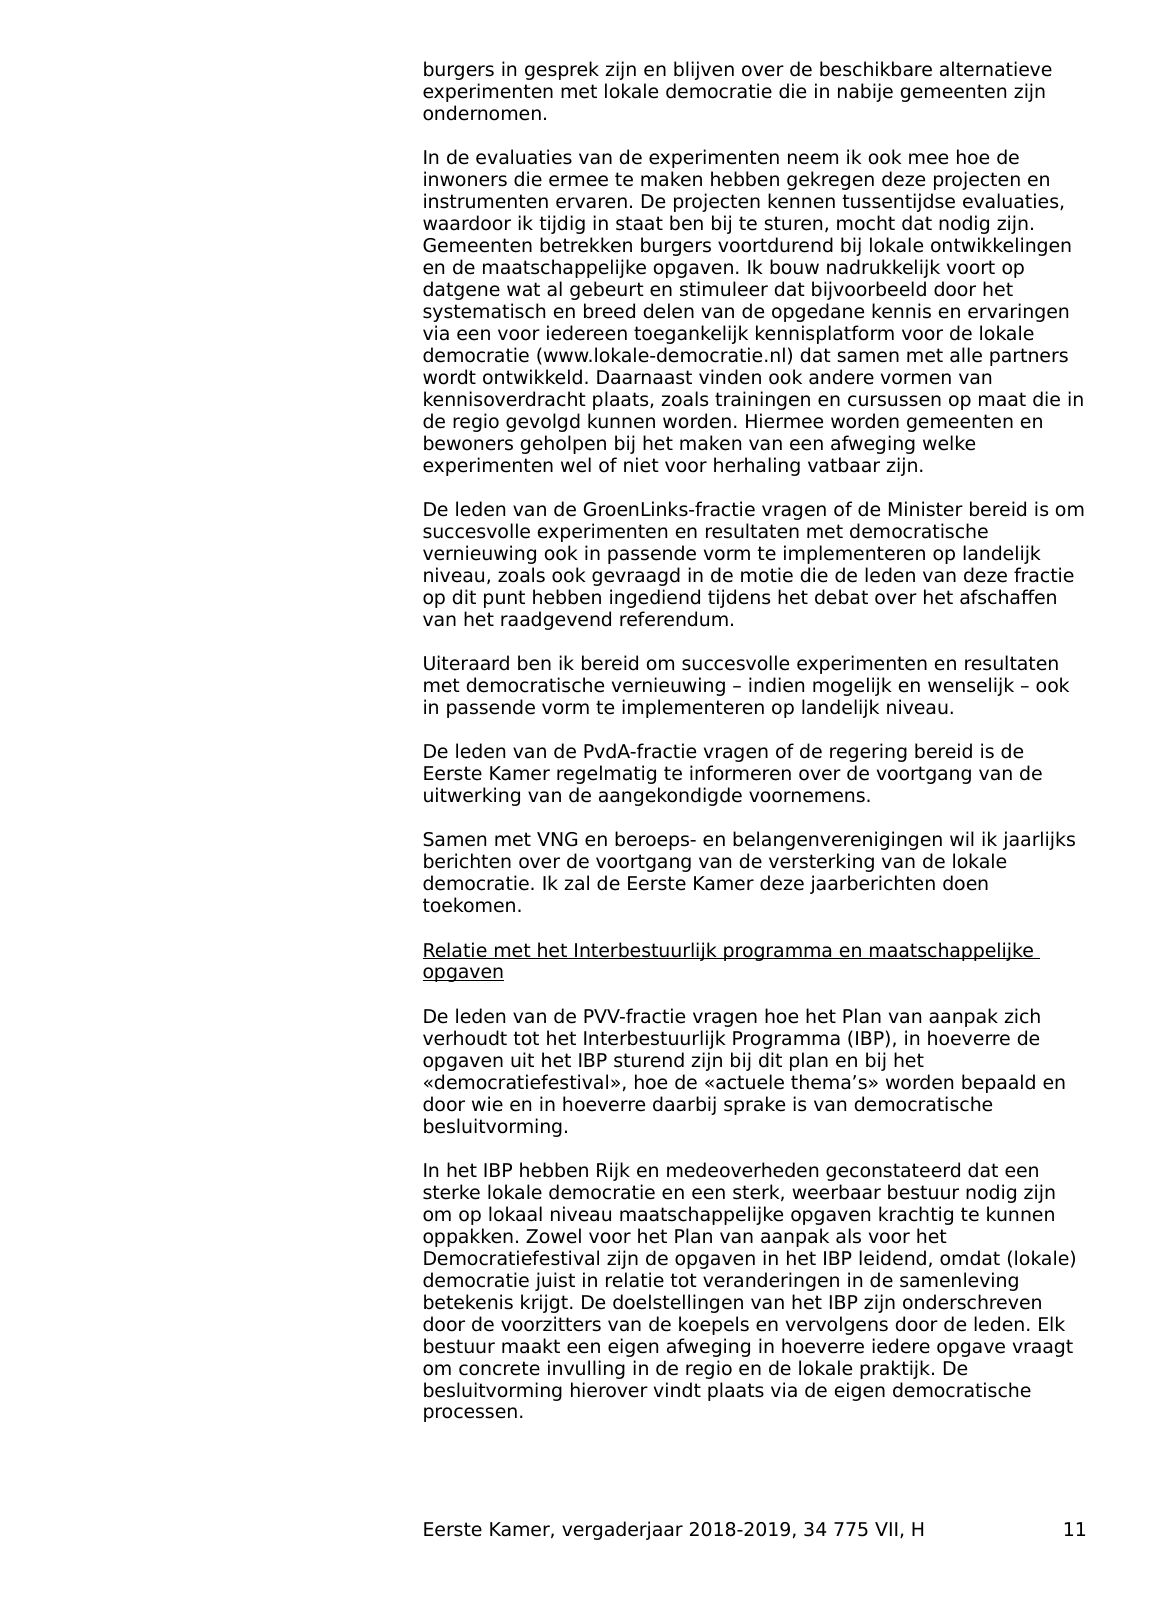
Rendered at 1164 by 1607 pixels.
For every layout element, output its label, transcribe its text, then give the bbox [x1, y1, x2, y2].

text De leden van de GroenLinks-fractie vragen of de Minister bereid is om succesvolle experimenten en resultaten met democratische vernieuwing ook in passende vorm te implementeren op landelijk niveau, zoals ook gevraagd in de motie die de leden van deze fractie op dit punt hebben ingediend tijdens het debat over het afschaffen van het raadgevend referendum. [422, 499, 1087, 631]
text Uiteraard ben ik bereid om succesvolle experimenten en resultaten met democratische vernieuwing – indien mogelijk en wenselijk – ook in passende vorm te implementeren op landelijk niveau. [422, 653, 1087, 719]
text In het IBP hebben Rijk en medeoverheden geconstateerd dat een sterke lokale democratie en een sterk, weerbaar bestuur nodig zijn om op lokaal niveau maatschappelijke opgaven krachtig te kunnen oppakken. Zowel voor het Plan van aanpak als voor het Democratiefestival zijn de opgaven in het IBP leidend, omdat (lokale) democratie juist in relatie tot veranderingen in de samenleving betekenis krijgt. De doelstellingen van het IBP zijn onderschreven door de voorzitters van de koepels en vervolgens door de leden. Elk bestuur maakt een eigen afweging in hoeverre iedere opgave vraagt om concrete invulling in de regio en de lokale praktijk. De besluitvorming hierover vindt plaats via de eigen democratische processen. [422, 1160, 1087, 1423]
text De leden van de PVV-fractie vragen hoe het Plan van aanpak zich verhoudt tot het Interbestuurlijk Programma (IBP), in hoeverre de opgaven uit het IBP sturend zijn bij dit plan en bij het «democratiefestival», hoe de «actuele thema’s» worden bepaald en door wie en in hoeverre daarbij sprake is van democratische besluitvorming. [422, 1006, 1087, 1137]
text In de evaluaties van de experimenten neem ik ook mee hoe de inwoners die ermee te maken hebben gekregen deze projecten en instrumenten ervaren. De projecten kennen tussentijdse evaluaties, waardoor ik tijdig in staat ben bij te sturen, mocht dat nodig zijn. Gemeenten betrekken burgers voortdurend bij lokale ontwikkelingen en de maatschappelijke opgaven. Ik bouw nadrukkelijk voort op datgene wat al gebeurt en stimuleer dat bijvoorbeeld door het systematisch en breed delen van de opgedane kennis en ervaringen via een voor iedereen toegankelijk kennisplatform voor de lokale democratie (www.lokale-democratie.nl) dat samen met alle partners wordt ontwikkeld. Daarnaast vinden ook andere vormen van kennisoverdracht plaats, zoals trainingen en cursussen op maat die in de regio gevolgd kunnen worden. Hiermee worden gemeenten en bewoners geholpen bij het maken van een afweging welke experimenten wel of niet voor herhaling vatbaar zijn. [422, 147, 1087, 477]
subtitle Relatie met het Interbestuurlijk programma en maatschappelijke opgaven [422, 939, 1087, 983]
text burgers in gesprek zijn en blijven over de beschikbare alternatieve experimenten met lokale democratie die in nabije gemeenten zijn ondernomen. [422, 59, 1087, 125]
text Samen met VNG en beroeps- en belangenverenigingen wil ik jaarlijks berichten over de voortgang van de versterking van de lokale democratie. Ik zal de Eerste Kamer deze jaarberichten doen toekomen. [422, 829, 1087, 917]
text De leden van de PvdA-fractie vragen of de regering bereid is de Eerste Kamer regelmatig te informeren over de voortgang van de uitwerking van de aangekondigde voornemens. [422, 741, 1087, 807]
